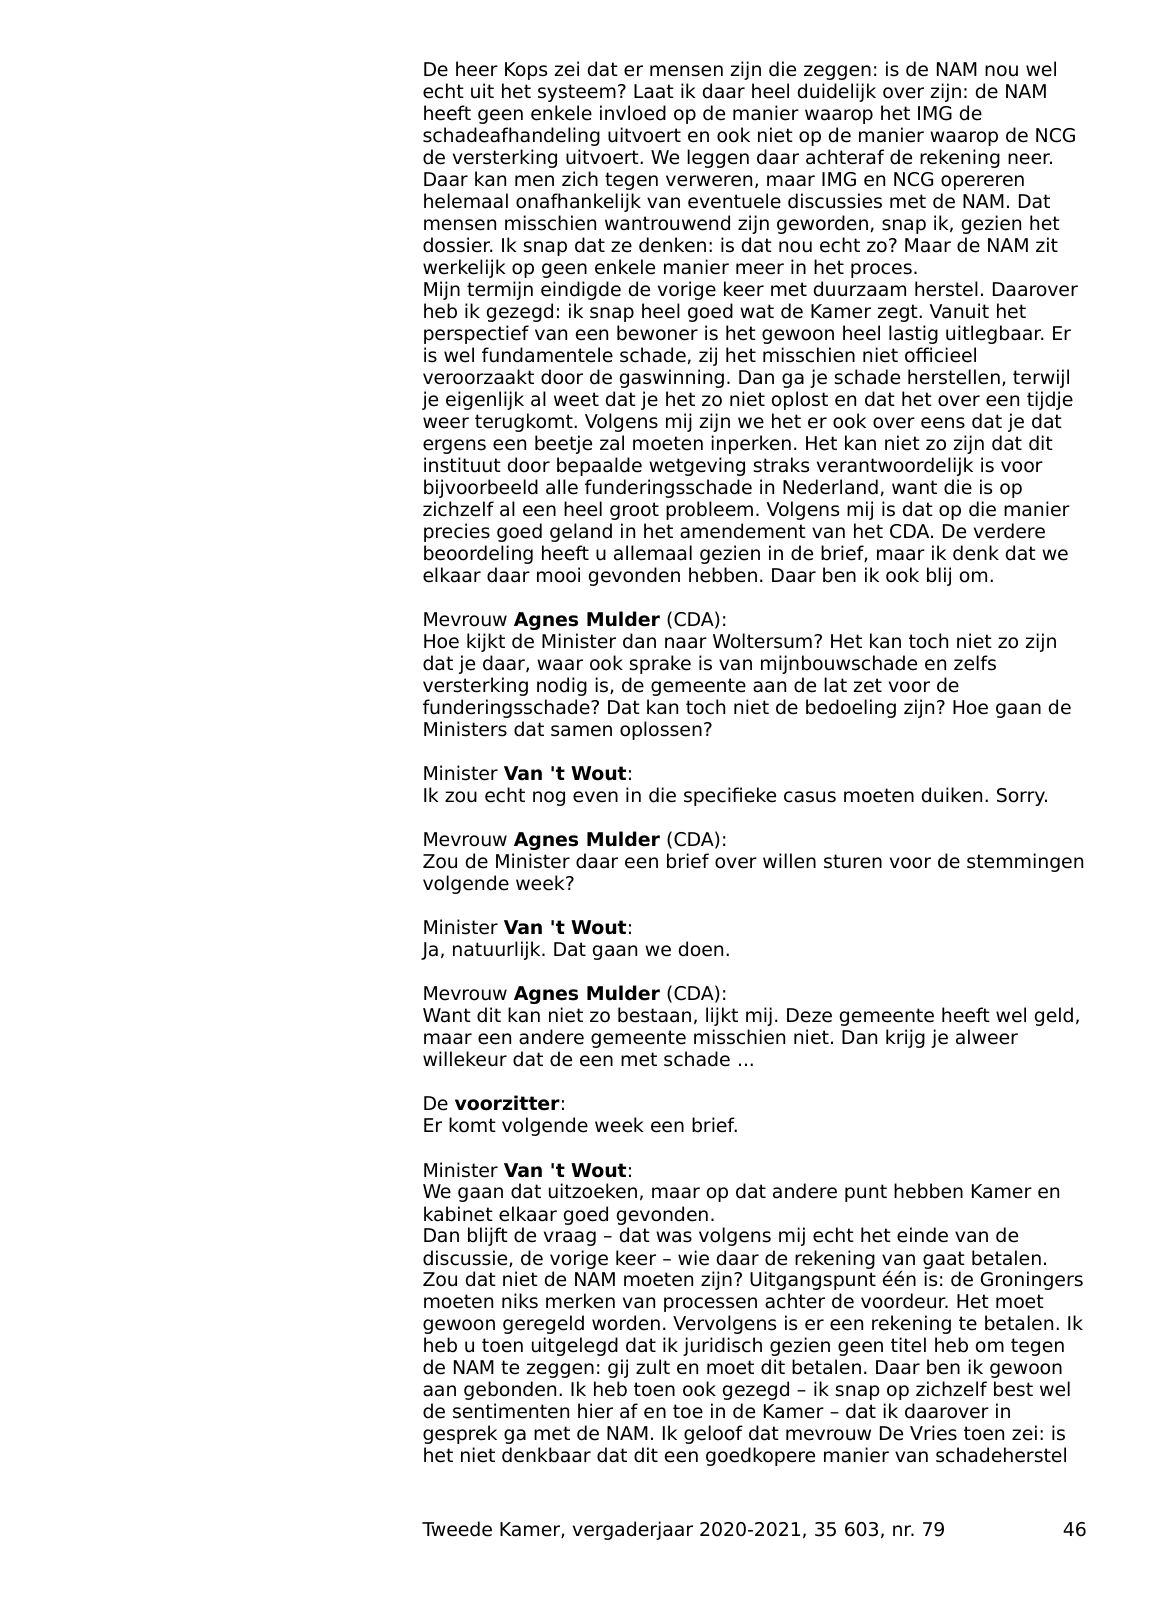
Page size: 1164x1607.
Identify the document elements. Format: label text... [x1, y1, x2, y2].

text Ik zou echt nog even in die specifieke casus moeten duiken. Sorry. [422, 785, 1087, 807]
text Minister Van 't Wout: [422, 1159, 1087, 1181]
text Mevrouw Agnes Mulder (CDA): [422, 609, 1087, 631]
text Mijn termijn eindigde de vorige keer met duurzaam herstel. Daarover heb ik gezegd: ik snap heel goed wat de Kamer zegt. Vanuit het perspectief van een bewoner is het gewoon heel lastig uitlegbaar. Er is wel fundamentele schade, zij het misschien niet officieel veroorzaakt door de gaswinning. Dan ga je schade herstellen, terwijl je eigenlijk al weet dat je het zo niet oplost en dat het over een tijdje weer terugkomt. Volgens mij zijn we het er ook over eens dat je dat ergens een beetje zal moeten inperken. Het kan niet zo zijn dat dit instituut door bepaalde wetgeving straks verantwoordelijk is voor bijvoorbeeld alle funderingsschade in Nederland, want die is op zichzelf al een heel groot probleem. Volgens mij is dat op die manier precies goed geland in het amendement van het CDA. De verdere beoordeling heeft u allemaal gezien in de brief, maar ik denk dat we elkaar daar mooi gevonden hebben. Daar ben ik ook blij om. [422, 279, 1087, 587]
text De voorzitter: [422, 1093, 1087, 1115]
text Minister Van 't Wout: [422, 917, 1087, 939]
text Er komt volgende week een brief. [422, 1115, 1087, 1137]
text We gaan dat uitzoeken, maar op dat andere punt hebben Kamer en kabinet elkaar goed gevonden. [422, 1181, 1087, 1225]
text Dan blijft de vraag – dat was volgens mij echt het einde van de discussie, de vorige keer – wie daar de rekening van gaat betalen. Zou dat niet de NAM moeten zijn? Uitgangspunt één is: de Groningers moeten niks merken van processen achter de voordeur. Het moet gewoon geregeld worden. Vervolgens is er een rekening te betalen. Ik heb u toen uitgelegd dat ik juridisch gezien geen titel heb om tegen de NAM te zeggen: gij zult en moet dit betalen. Daar ben ik gewoon aan gebonden. Ik heb toen ook gezegd – ik snap op zichzelf best wel de sentimenten hier af en toe in de Kamer – dat ik daarover in gesprek ga met de NAM. Ik geloof dat mevrouw De Vries toen zei: is het niet denkbaar dat dit een goedkopere manier van schadeherstel [422, 1225, 1087, 1467]
text Minister Van 't Wout: [422, 763, 1087, 785]
text Hoe kijkt de Minister dan naar Woltersum? Het kan toch niet zo zijn dat je daar, waar ook sprake is van mijnbouwschade en zelfs versterking nodig is, de gemeente aan de lat zet voor de funderingsschade? Dat kan toch niet de bedoeling zijn? Hoe gaan de Ministers dat samen oplossen? [422, 631, 1087, 741]
text Ja, natuurlijk. Dat gaan we doen. [422, 939, 1087, 961]
text Mevrouw Agnes Mulder (CDA): [422, 829, 1087, 851]
text Want dit kan niet zo bestaan, lijkt mij. Deze gemeente heeft wel geld, maar een andere gemeente misschien niet. Dan krijg je alweer willekeur dat de een met schade ... [422, 1005, 1087, 1071]
text Mevrouw Agnes Mulder (CDA): [422, 983, 1087, 1005]
text De heer Kops zei dat er mensen zijn die zeggen: is de NAM nou wel echt uit het systeem? Laat ik daar heel duidelijk over zijn: de NAM heeft geen enkele invloed op de manier waarop het IMG de schadeafhandeling uitvoert en ook niet op de manier waarop de NCG de versterking uitvoert. We leggen daar achteraf de rekening neer. Daar kan men zich tegen verweren, maar IMG en NCG opereren helemaal onafhankelijk van eventuele discussies met de NAM. Dat mensen misschien wantrouwend zijn geworden, snap ik, gezien het dossier. Ik snap dat ze denken: is dat nou echt zo? Maar de NAM zit werkelijk op geen enkele manier meer in het proces. [422, 59, 1087, 279]
text Zou de Minister daar een brief over willen sturen voor de stemmingen volgende week? [422, 851, 1087, 895]
